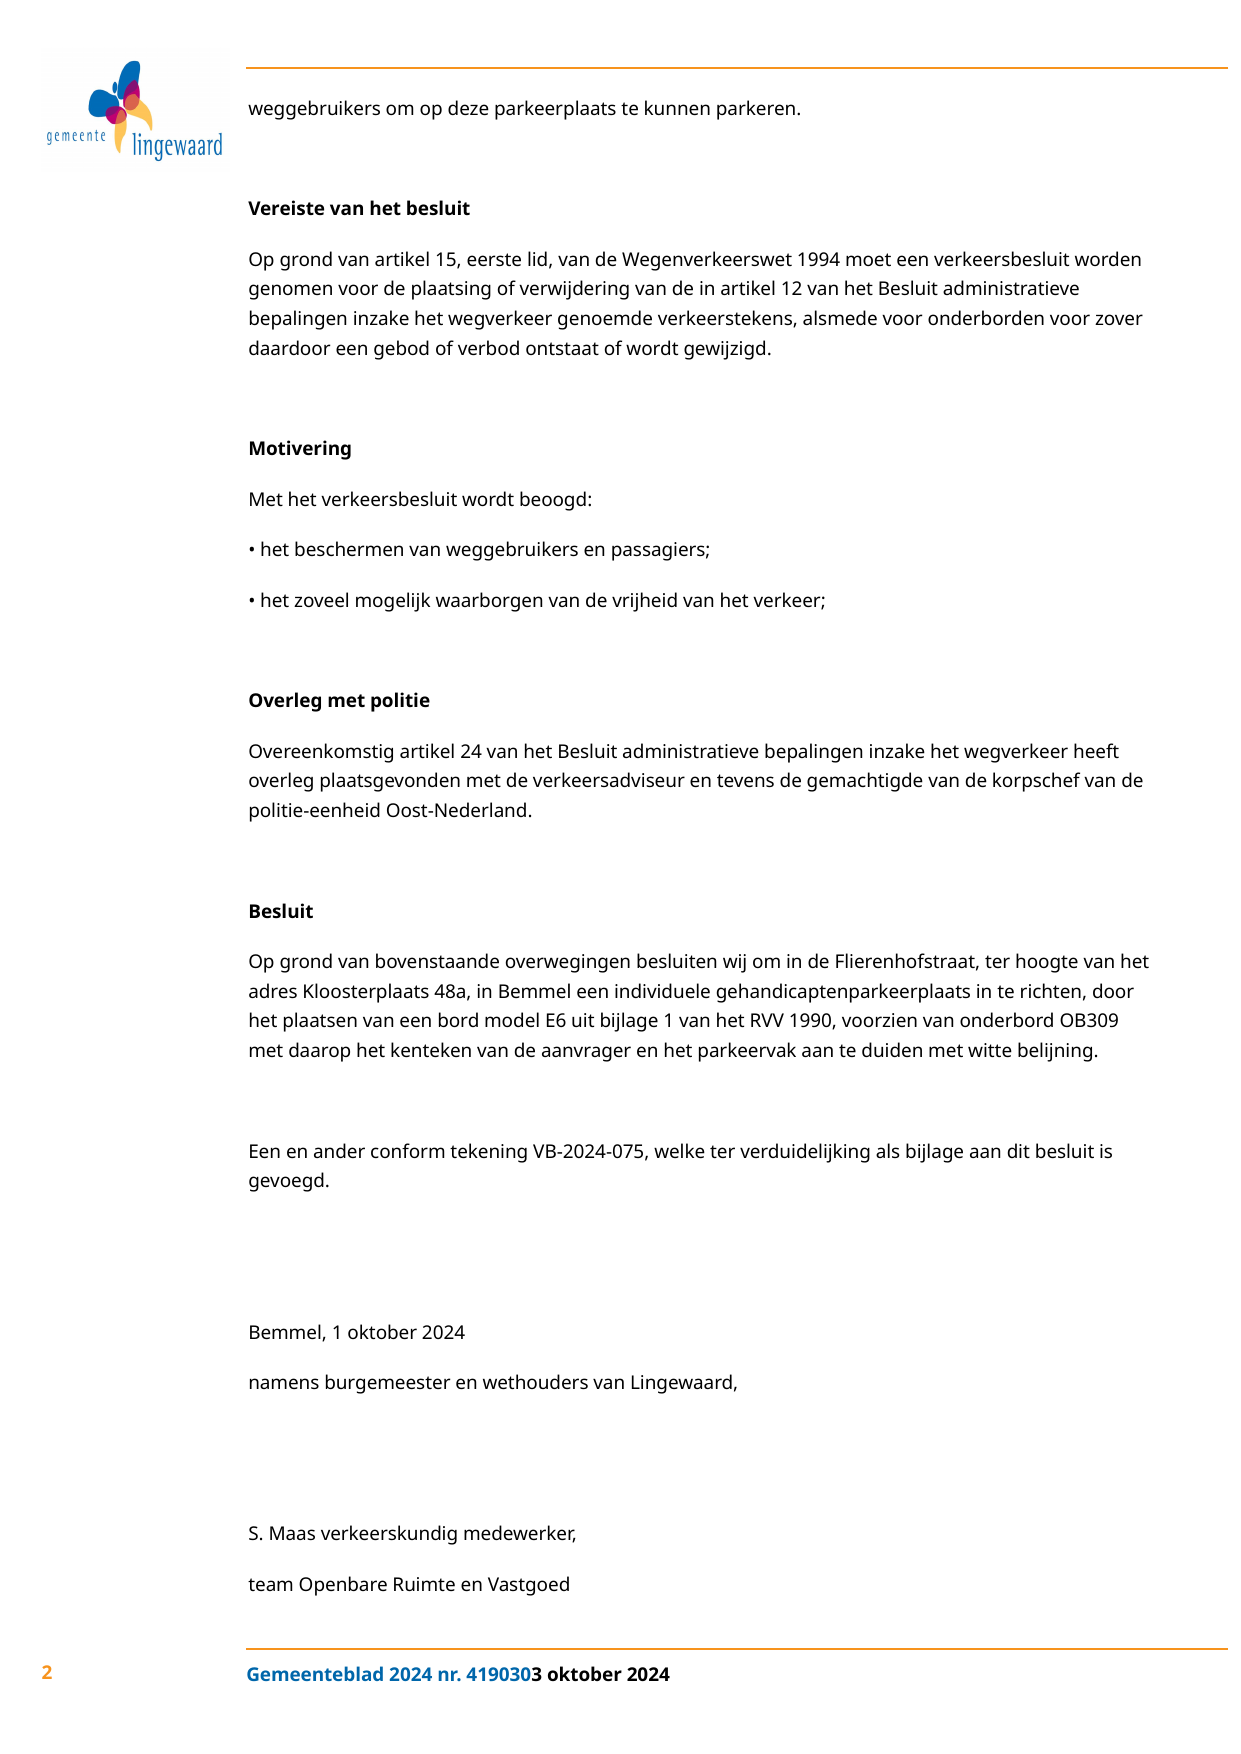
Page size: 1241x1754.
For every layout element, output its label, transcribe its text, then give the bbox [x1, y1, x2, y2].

text Overleg met politie [248, 688, 1152, 713]
text namens burgemeester en wethouders van Lingewaard, [248, 1369, 1152, 1395]
text Met het verkeersbesluit wordt beoogd: [248, 486, 1152, 512]
text Overeenkomstig artikel 24 van het Besluit administratieve bepalingen inzake het wegverkeer heeft overleg plaatsgevonden met de verkeersadviseur en tevens de gemachtigde van de korpschef van de politie-eenheid Oost-Nederland. [248, 738, 1152, 823]
picture [41, 47, 231, 172]
text Vereiste van het besluit [248, 196, 1152, 221]
text Motivering [248, 436, 1152, 461]
text • het zoveel mogelijk waarborgen van de vrijheid van het verkeer; [248, 587, 1152, 613]
text Op grond van bovenstaande overwegingen besluiten wij om in de Flierenhofstraat, ter hoogte van het adres Kloosterplaats 48a, in Bemmel een individuele gehandicaptenparkeerplaats in te richten, door het plaatsen van een bord model E6 uit bijlage 1 van het RVV 1990, voorzien van onderbord OB309 met daarop het kenteken van de aanvrager en het parkeervak aan te duiden met witte belijning. [248, 948, 1152, 1063]
text Een en ander conform tekening VB-2024-075, welke ter verduidelijking als bijlage aan dit besluit is gevoegd. [248, 1138, 1152, 1193]
text Op grond van artikel 15, eerste lid, van de Wegenverkeerswet 1994 moet een verkeersbesluit worden genomen voor de plaatsing of verwijdering van de in artikel 12 van het Besluit administratieve bepalingen inzake het wegverkeer genoemde verkeerstekens, alsmede voor onderborden voor zover daardoor een gebod of verbod ontstaat of wordt gewijzigd. [248, 246, 1152, 361]
text Bemmel, 1 oktober 2024 [248, 1319, 1152, 1345]
text team Openbare Ruimte en Vastgoed [248, 1571, 1152, 1597]
text Besluit [248, 898, 1152, 924]
text • het beschermen van weggebruikers en passagiers; [248, 536, 1152, 562]
text weggebruikers om op deze parkeerplaats te kunnen parkeren. [248, 95, 1152, 121]
text S. Maas verkeerskundig medewerker, [248, 1521, 1152, 1546]
